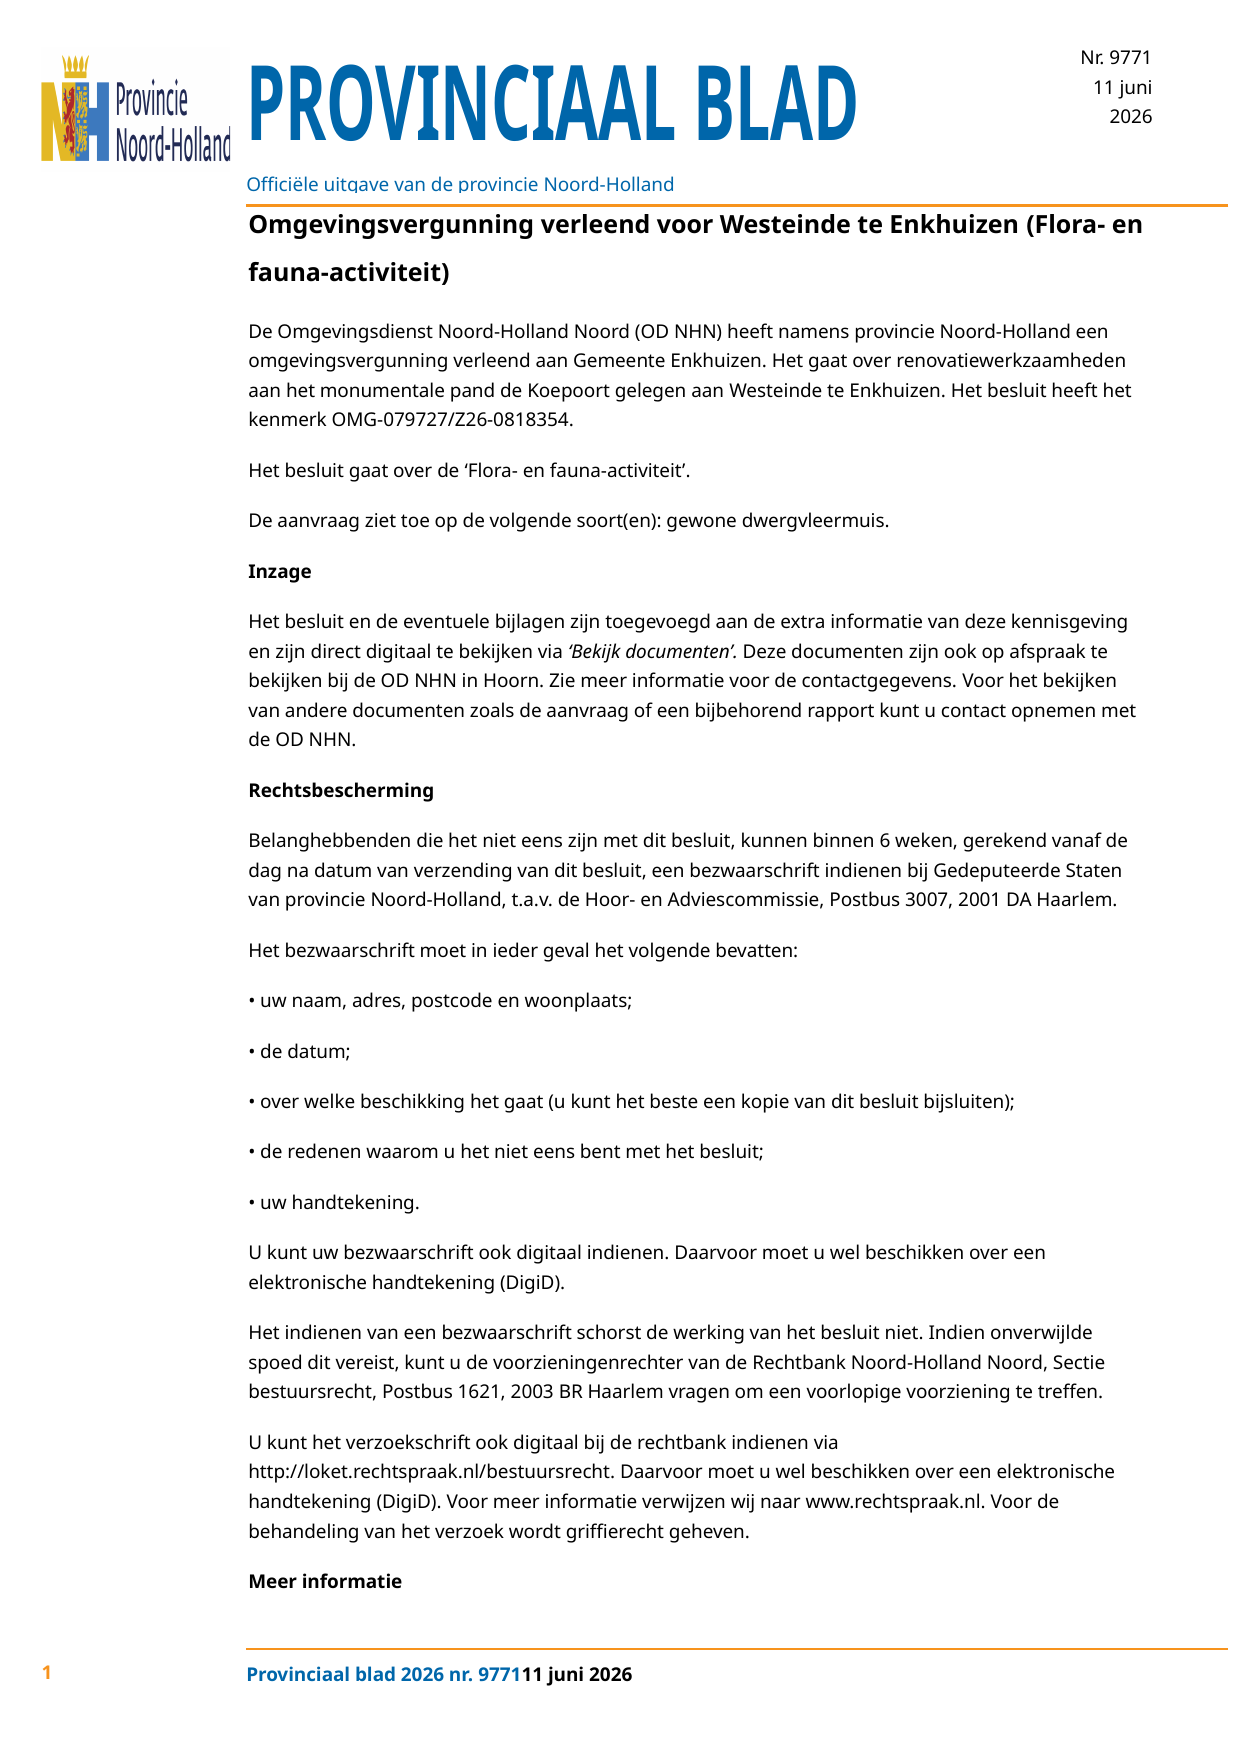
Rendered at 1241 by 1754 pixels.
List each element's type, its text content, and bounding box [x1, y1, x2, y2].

text Het bezwaarschrift moet in ieder geval het volgende bevatten: [248, 937, 1152, 963]
text • over welke beschikking het gaat (u kunt het beste een kopie van dit besluit bijsluiten); [248, 1088, 1152, 1114]
text • uw naam, adres, postcode en woonplaats; [248, 987, 1152, 1013]
text Het besluit en de eventuele bijlagen zijn toegevoegd aan de extra informatie van deze kennisgeving en zijn direct digitaal te bekijken via ‘Bekijk documenten’. Deze documenten zijn ook op afspraak te bekijken bij de OD NHN in Hoorn. Zie meer informatie voor de contactgegevens. Voor het bekijken van andere documenten zoals de aanvraag of een bijbehorend rapport kunt u contact opnemen met de OD NHN. [248, 608, 1152, 752]
text U kunt het verzoekschrift ook digitaal bij de rechtbank indienen via http://loket.rechtspraak.nl/bestuursrecht. Daarvoor moet u wel beschikken over een elektronische handtekening (DigiD). Voor meer informatie verwijzen wij naar www.rechtspraak.nl. Voor de behandeling van het verzoek wordt griffierecht geheven. [248, 1429, 1152, 1544]
text Het besluit gaat over de ‘Flora- en fauna-activiteit’. [248, 457, 1152, 483]
text U kunt uw bezwaarschrift ook digitaal indienen. Daarvoor moet u wel beschikken over een elektronische handtekening (DigiD). [248, 1239, 1152, 1295]
text Meer informatie [248, 1568, 1152, 1594]
text Inzage [248, 558, 1152, 584]
text Het indienen van een bezwaarschrift schorst de werking van het besluit niet. Indien onverwijlde spoed dit vereist, kunt u de voorzieningenrechter van de Rechtbank Noord-Holland Noord, Sectie bestuursrecht, Postbus 1621, 2003 BR Haarlem vragen om een voorlopige voorziening te treffen. [248, 1319, 1152, 1404]
text Belanghebbenden die het niet eens zijn met dit besluit, kunnen binnen 6 weken, gerekend vanaf de dag na datum van verzending van dit besluit, een bezwaarschrift indienen bij Gedeputeerde Staten van provincie Noord-Holland, t.a.v. de Hoor- en Adviescommissie, Postbus 3007, 2001 DA Haarlem. [248, 827, 1152, 912]
text • de redenen waarom u het niet eens bent met het besluit; [248, 1139, 1152, 1164]
text • de datum; [248, 1038, 1152, 1064]
text Omgevingsvergunning verleend voor Westeinde te Enkhuizen (Flora- en fauna-activiteit) [248, 207, 1152, 288]
text • uw handtekening. [248, 1189, 1152, 1215]
text De Omgevingsdienst Noord-Holland Noord (OD NHN) heeft namens provincie Noord-Holland een omgevingsvergunning verleend aan Gemeente Enkhuizen. Het gaat over renovatiewerkzaamheden aan het monumentale pand de Koepoort gelegen aan Westeinde te Enkhuizen. Het besluit heeft het kenmerk OMG-079727/Z26-0818354. [248, 318, 1152, 432]
text Rechtsbescherming [248, 777, 1152, 803]
picture [41, 47, 231, 172]
text De aanvraag ziet toe op de volgende soort(en): gewone dwergvleermuis. [248, 507, 1152, 533]
